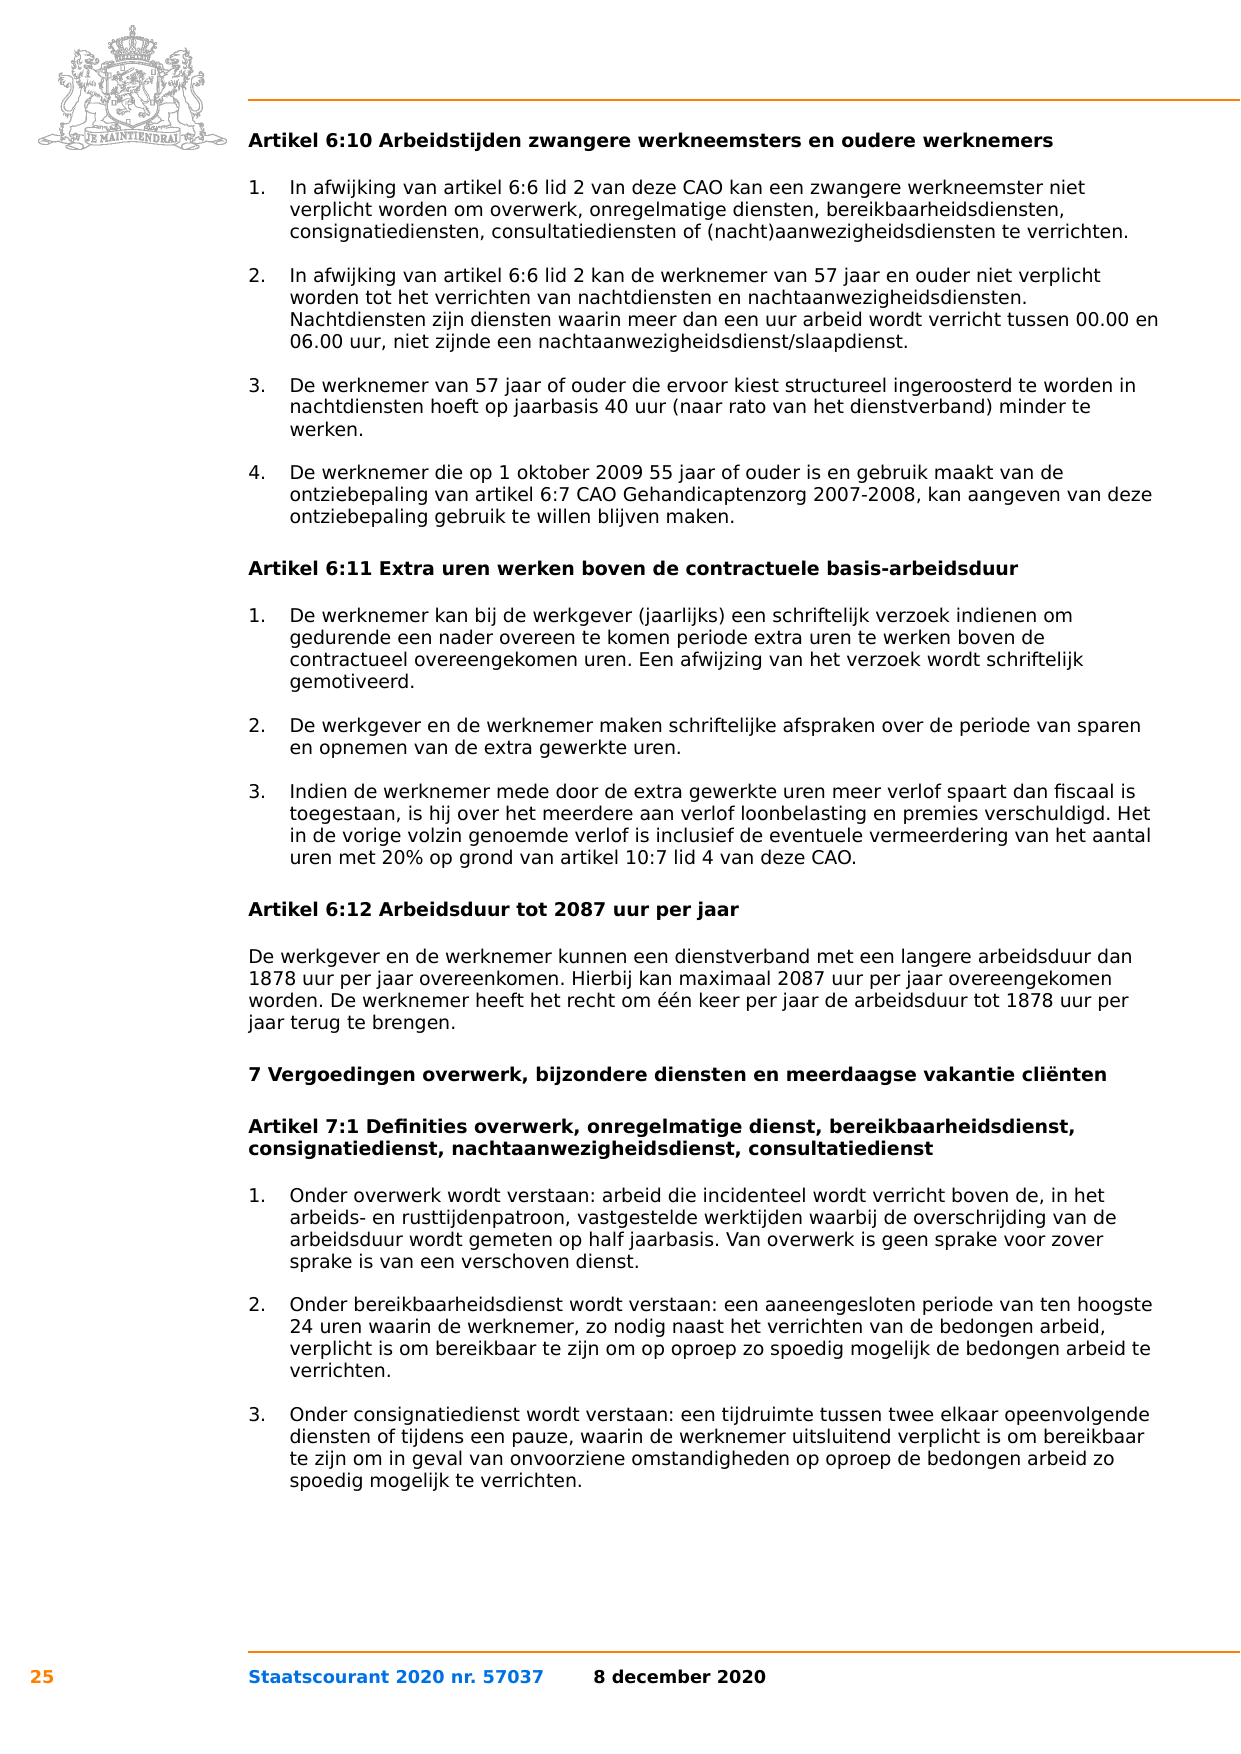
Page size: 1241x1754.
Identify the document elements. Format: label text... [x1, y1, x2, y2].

subtitle Artikel 7:1 Definities overwerk, onregelmatige dienst, bereikbaarheidsdienst, consignatiedienst, nachtaanwezigheidsdienst, consultatiedienst [248, 1116, 1163, 1159]
text 1. Onder overwerk wordt verstaan: arbeid die incidenteel wordt verricht boven de, in het arbeids- en rusttijdenpatroon, vastgestelde werktijden waarbij de overschrijding van de arbeidsduur wordt gemeten op half jaarbasis. Van overwerk is geen sprake voor zover sprake is van een verschoven dienst. [248, 1184, 1163, 1272]
text 1. In afwijking van artikel 6:6 lid 2 van deze CAO kan een zwangere werkneemster niet verplicht worden om overwerk, onregelmatige diensten, bereikbaarheidsdiensten, consignatiediensten, consultatiediensten of (nacht)aanwezigheidsdiensten te verrichten. [248, 177, 1163, 243]
picture [38, 25, 227, 150]
text 2. In afwijking van artikel 6:6 lid 2 kan de werknemer van 57 jaar en ouder niet verplicht worden tot het verrichten van nachtdiensten en nachtaanwezigheidsdiensten. Nachtdiensten zijn diensten waarin meer dan een uur arbeid wordt verricht tussen 00.00 en 06.00 uur, niet zijnde een nachtaanwezigheidsdienst/slaapdienst. [248, 265, 1163, 353]
text 3. Indien de werknemer mede door de extra gewerkte uren meer verlof spaart dan fiscaal is toegestaan, is hij over het meerdere aan verlof loonbelasting en premies verschuldigd. Het in de vorige volzin genoemde verlof is inclusief de eventuele vermeerdering van het aantal uren met 20% op grond van artikel 10:7 lid 4 van deze CAO. [248, 781, 1163, 869]
text 2. De werkgever en de werknemer maken schriftelijke afspraken over de periode van sparen en opnemen van de extra gewerkte uren. [248, 715, 1163, 759]
text 3. De werknemer van 57 jaar of ouder die ervoor kiest structureel ingeroosterd te worden in nachtdiensten hoeft op jaarbasis 40 uur (naar rato van het dienstverband) minder te werken. [248, 374, 1163, 440]
text 1. De werknemer kan bij de werkgever (jaarlijks) een schriftelijk verzoek indienen om gedurende een nader overeen te komen periode extra uren te werken boven de contractueel overeengekomen uren. Een afwijzing van het verzoek wordt schriftelijk gemotiveerd. [248, 605, 1163, 693]
text De werkgever en de werknemer kunnen een dienstverband met een langere arbeidsduur dan 1878 uur per jaar overeenkomen. Hierbij kan maximaal 2087 uur per jaar overeengekomen worden. De werknemer heeft het recht om één keer per jaar de arbeidsduur tot 1878 uur per jaar terug te brengen. [248, 946, 1163, 1034]
subtitle Artikel 6:10 Arbeidstijden zwangere werkneemsters en oudere werknemers [248, 130, 1163, 152]
text 2. Onder bereikbaarheidsdienst wordt verstaan: een aaneengesloten periode van ten hoogste 24 uren waarin de werknemer, zo nodig naast het verrichten van de bedongen arbeid, verplicht is om bereikbaar te zijn om op oproep zo spoedig mogelijk de bedongen arbeid te verrichten. [248, 1294, 1163, 1382]
subtitle Artikel 6:11 Extra uren werken boven de contractuele basis-arbeidsduur [248, 558, 1163, 580]
text 3. Onder consignatiedienst wordt verstaan: een tijdruimte tussen twee elkaar opeenvolgende diensten of tijdens een pauze, waarin de werknemer uitsluitend verplicht is om bereikbaar te zijn om in geval van onvoorziene omstandigheden op oproep de bedongen arbeid zo spoedig mogelijk te verrichten. [248, 1404, 1163, 1492]
subtitle Artikel 6:12 Arbeidsduur tot 2087 uur per jaar [248, 899, 1163, 921]
text 4. De werknemer die op 1 oktober 2009 55 jaar of ouder is en gebruik maakt van de ontziebepaling van artikel 6:7 CAO Gehandicaptenzorg 2007-2008, kan aangeven van deze ontziebepaling gebruik te willen blijven maken. [248, 462, 1163, 528]
subtitle 7 Vergoedingen overwerk, bijzondere diensten en meerdaagse vakantie cliënten [248, 1064, 1163, 1086]
